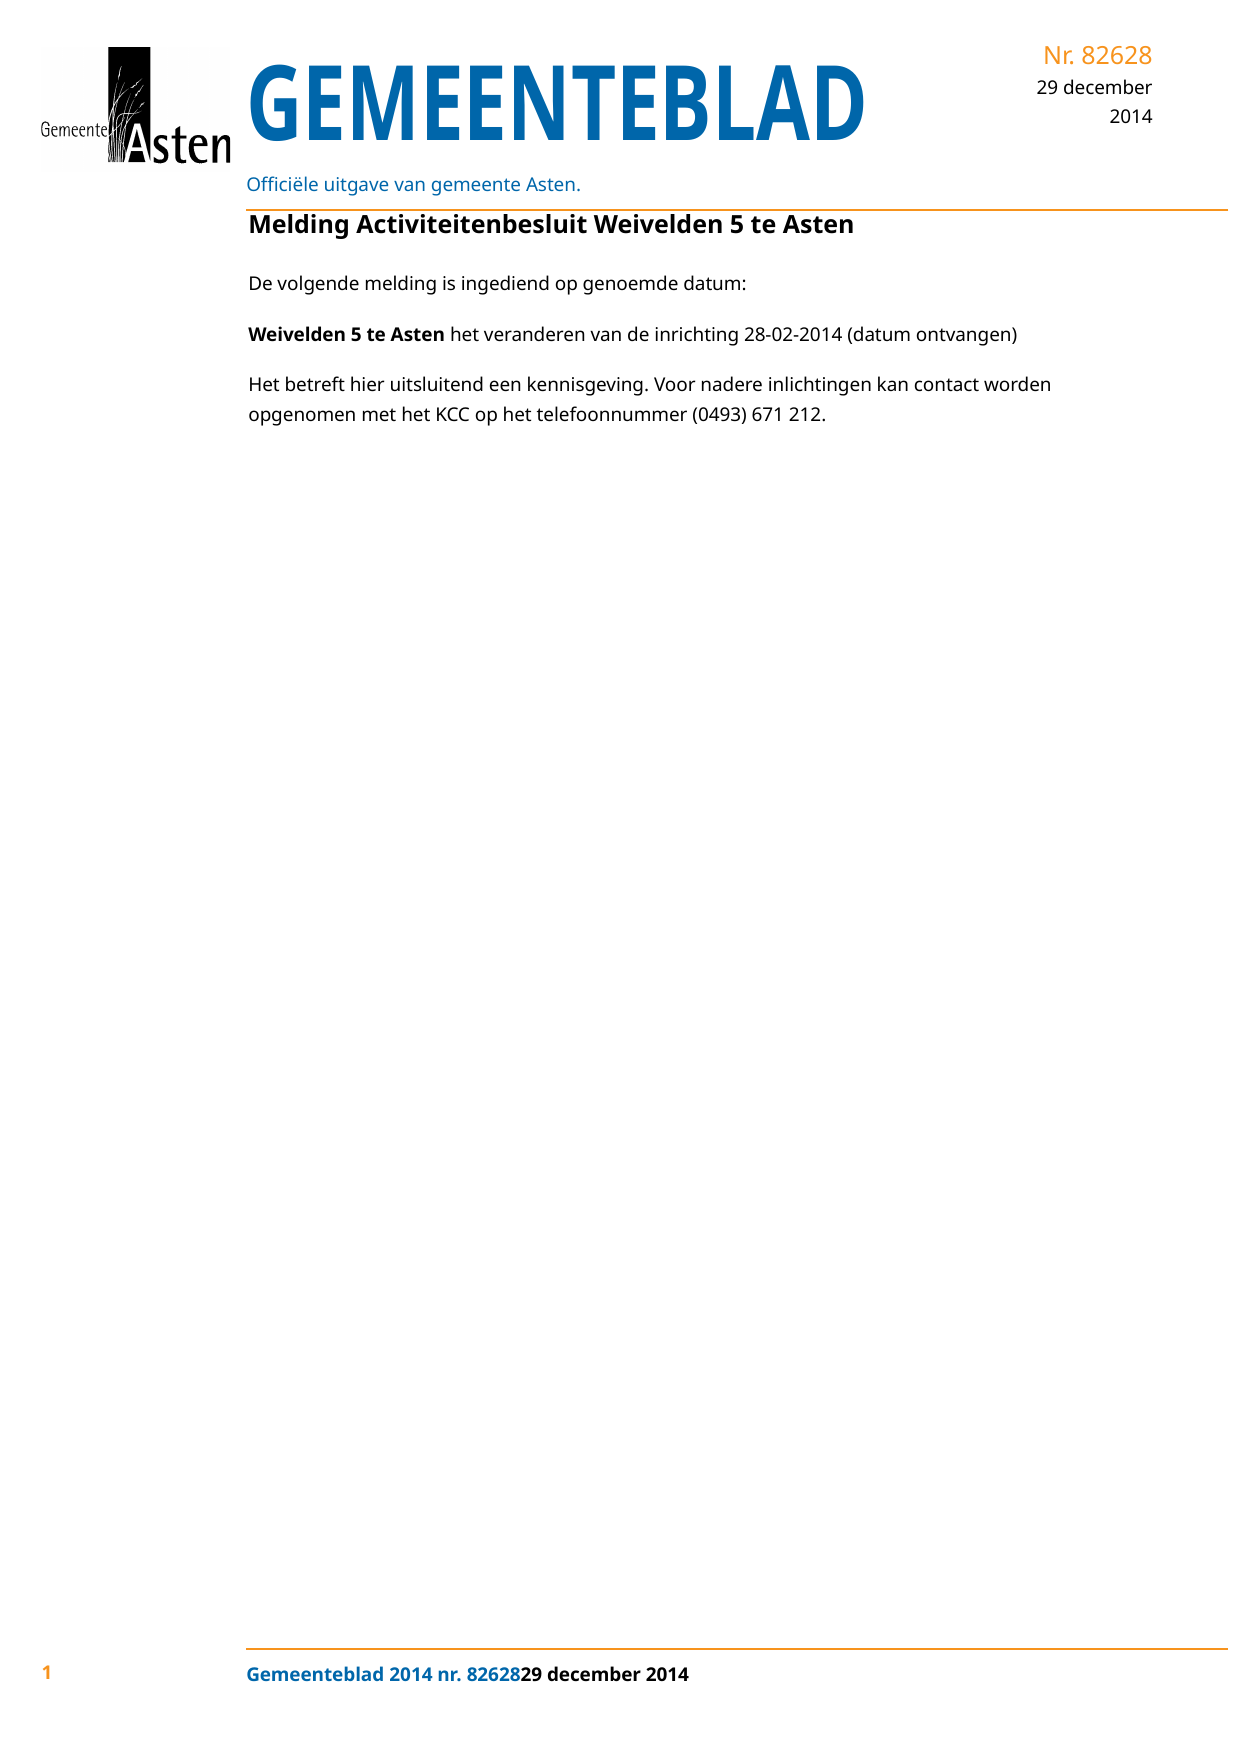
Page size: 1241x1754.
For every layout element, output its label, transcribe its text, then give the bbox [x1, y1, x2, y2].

text De volgende melding is ingediend op genoemde datum: [248, 270, 1152, 296]
text Het betreft hier uitsluitend een kennisgeving. Voor nadere inlichtingen kan contact worden opgenomen met het KCC op het telefoonnummer (0493) 671 212. [248, 371, 1152, 426]
picture [41, 47, 231, 172]
text Melding Activiteitenbesluit Weivelden 5 te Asten [248, 211, 1152, 241]
text Weivelden 5 te Asten het veranderen van de inrichting 28-02-2014 (datum ontvangen) [248, 321, 1152, 346]
